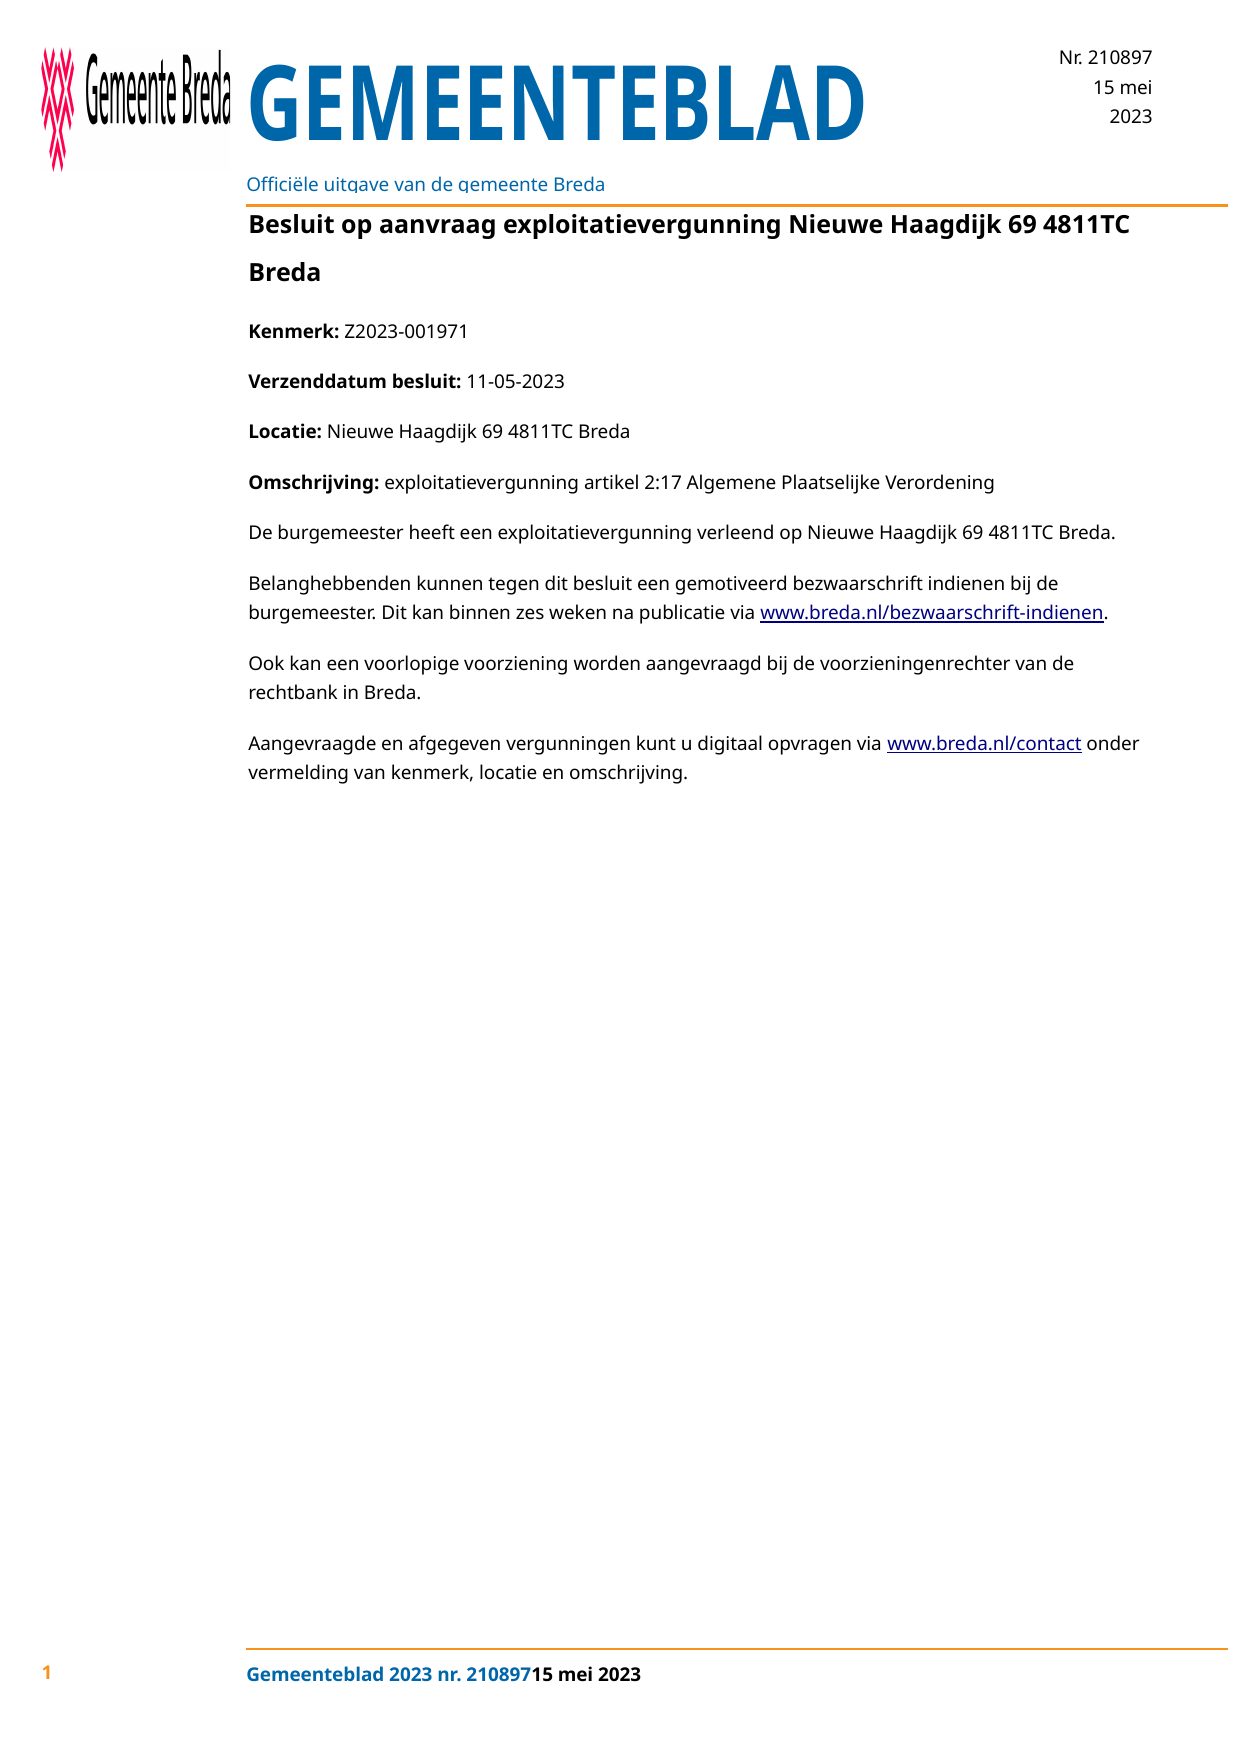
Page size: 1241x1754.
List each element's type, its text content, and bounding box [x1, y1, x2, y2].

text Aangevraagde en afgegeven vergunningen kunt u digitaal opvragen via www.breda.nl/contact onder vermelding van kenmerk, locatie en omschrijving. [248, 730, 1152, 785]
text Ook kan een voorlopige voorziening worden aangevraagd bij de voorzieningenrechter van de rechtbank in Breda. [248, 650, 1152, 705]
text Omschrijving: exploitatievergunning artikel 2:17 Algemene Plaatselijke Verordening [248, 469, 1152, 495]
text Locatie: Nieuwe Haagdijk 69 4811TC Breda [248, 419, 1152, 444]
text Besluit op aanvraag exploitatievergunning Nieuwe Haagdijk 69 4811TC Breda [248, 207, 1152, 288]
text Verzenddatum besluit: 11-05-2023 [248, 368, 1152, 394]
text De burgemeester heeft een exploitatievergunning verleend op Nieuwe Haagdijk 69 4811TC Breda. [248, 519, 1152, 545]
text Kenmerk: Z2023-001971 [248, 318, 1152, 344]
text Belanghebbenden kunnen tegen dit besluit een gemotiveerd bezwaarschrift indienen bij de burgemeester. Dit kan binnen zes weken na publicatie via www.breda.nl/bezwaarschrift-indienen. [248, 570, 1152, 625]
picture [41, 47, 231, 172]
